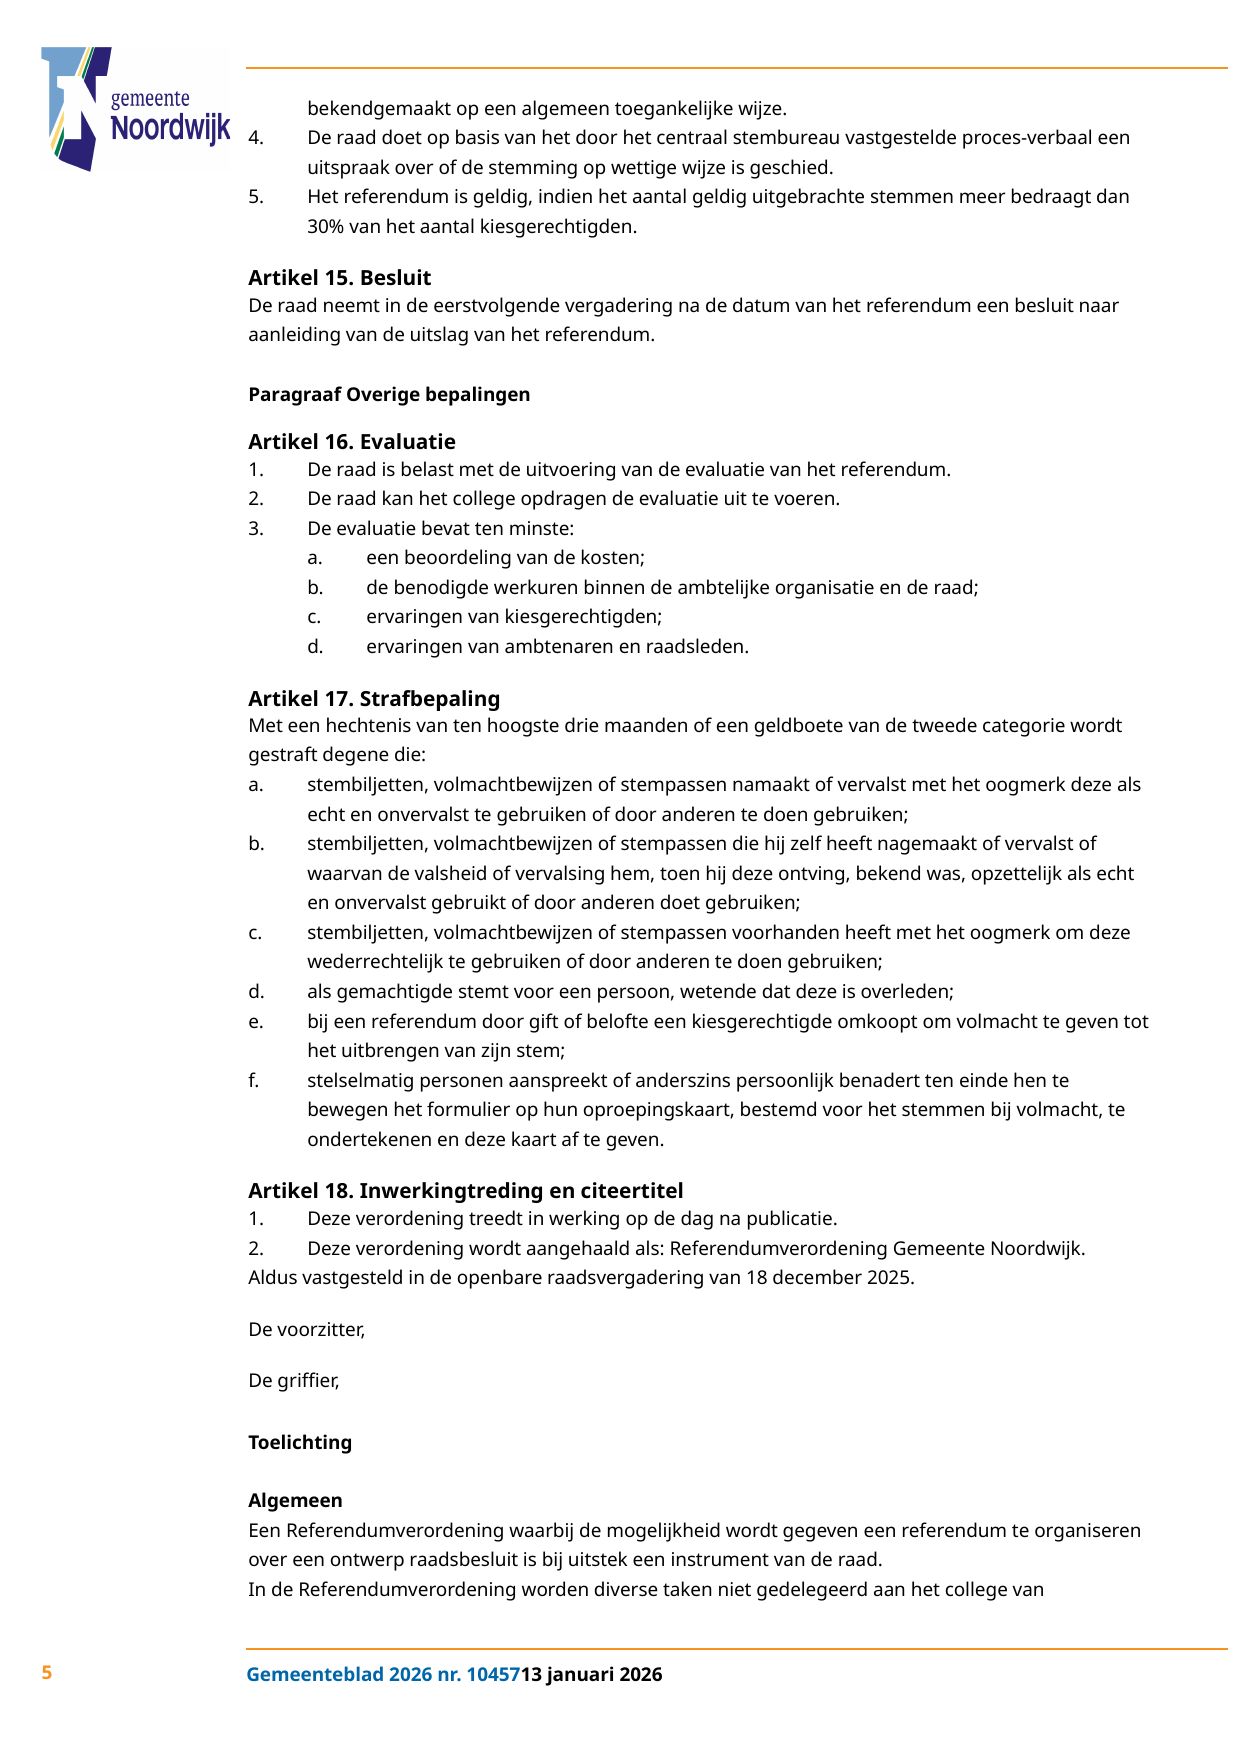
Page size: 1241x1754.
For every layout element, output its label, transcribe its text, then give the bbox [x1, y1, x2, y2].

text Artikel 17. Strafbepaling [248, 684, 1152, 712]
list De raad doet op basis van het door het centraal stembureau vastgestelde proces-verbaal een uitspraak over of de stemming op wettige wijze is geschied. [248, 124, 1152, 180]
list als gemachtigde stemt voor een persoon, wetende dat deze is overleden; [248, 978, 1152, 1004]
text Artikel 15. Besluit [248, 263, 1152, 292]
text Artikel 18. Inwerkingtreding en citeertitel [248, 1177, 1152, 1205]
list stembiljetten, volmachtbewijzen of stempassen die hij zelf heeft nagemaakt of vervalst of waarvan de valsheid of vervalsing hem, toen hij deze ontving, bekend was, opzettelijk als echt en onvervalst gebruikt of door anderen doet gebruiken; [248, 830, 1152, 915]
text Een Referendumverordening waarbij de mogelijkheid wordt gegeven een referendum te organiseren over een ontwerp raadsbesluit is bij uitstek een instrument van de raad. [248, 1517, 1152, 1572]
list bij een referendum door gift of belofte een kiesgerechtigde omkoopt om volmacht te geven tot het uitbrengen van zijn stem; [248, 1008, 1152, 1063]
list de benodigde werkuren binnen de ambtelijke organisatie en de raad; [307, 574, 1152, 600]
list stelselmatig personen aanspreekt of anderszins persoonlijk benadert ten einde hen te bewegen het formulier op hun oproepingskaart, bestemd voor het stemmen bij volmacht, te ondertekenen en deze kaart af te geven. [248, 1067, 1152, 1152]
list ervaringen van ambtenaren en raadsleden. [307, 633, 1152, 659]
text Algemeen [248, 1487, 1152, 1513]
text Paragraaf Overige bepalingen [248, 381, 1152, 406]
text Artikel 16. Evaluatie [248, 427, 1152, 456]
list De evaluatie bevat ten minste: [248, 515, 1152, 541]
text In de Referendumverordening worden diverse taken niet gedelegeerd aan het college van [248, 1576, 1152, 1602]
list Deze verordening wordt aangehaald als: Referendumverordening Gemeente Noordwijk. [248, 1235, 1152, 1260]
list bekendgemaakt op een algemeen toegankelijke wijze. [248, 95, 1152, 121]
text Aldus vastgesteld in de openbare raadsvergadering van 18 december 2025. [248, 1264, 1152, 1290]
list ervaringen van kiesgerechtigden; [307, 604, 1152, 629]
list Deze verordening treedt in werking op de dag na publicatie. [248, 1205, 1152, 1231]
text De griffier, [248, 1367, 1152, 1393]
text De voorzitter, [248, 1316, 1152, 1341]
picture [41, 47, 231, 172]
list De raad is belast met de uitvoering van de evaluatie van het referendum. [248, 456, 1152, 481]
list De raad kan het college opdragen de evaluatie uit te voeren. [248, 485, 1152, 511]
text Met een hechtenis van ten hoogste drie maanden of een geldboete van de tweede categorie wordt gestraft degene die: [248, 712, 1152, 767]
list Het referendum is geldig, indien het aantal geldig uitgebrachte stemmen meer bedraagt dan 30% van het aantal kiesgerechtigden. [248, 183, 1152, 239]
text Toelichting [248, 1419, 1152, 1458]
list een beoordeling van de kosten; [307, 544, 1152, 570]
list stembiljetten, volmachtbewijzen of stempassen namaakt of vervalst met het oogmerk deze als echt en onvervalst te gebruiken of door anderen te doen gebruiken; [248, 771, 1152, 827]
text De raad neemt in de eerstvolgende vergadering na de datum van het referendum een besluit naar aanleiding van de uitslag van het referendum. [248, 292, 1152, 347]
list stembiljetten, volmachtbewijzen of stempassen voorhanden heeft met het oogmerk om deze wederrechtelijk te gebruiken of door anderen te doen gebruiken; [248, 919, 1152, 974]
